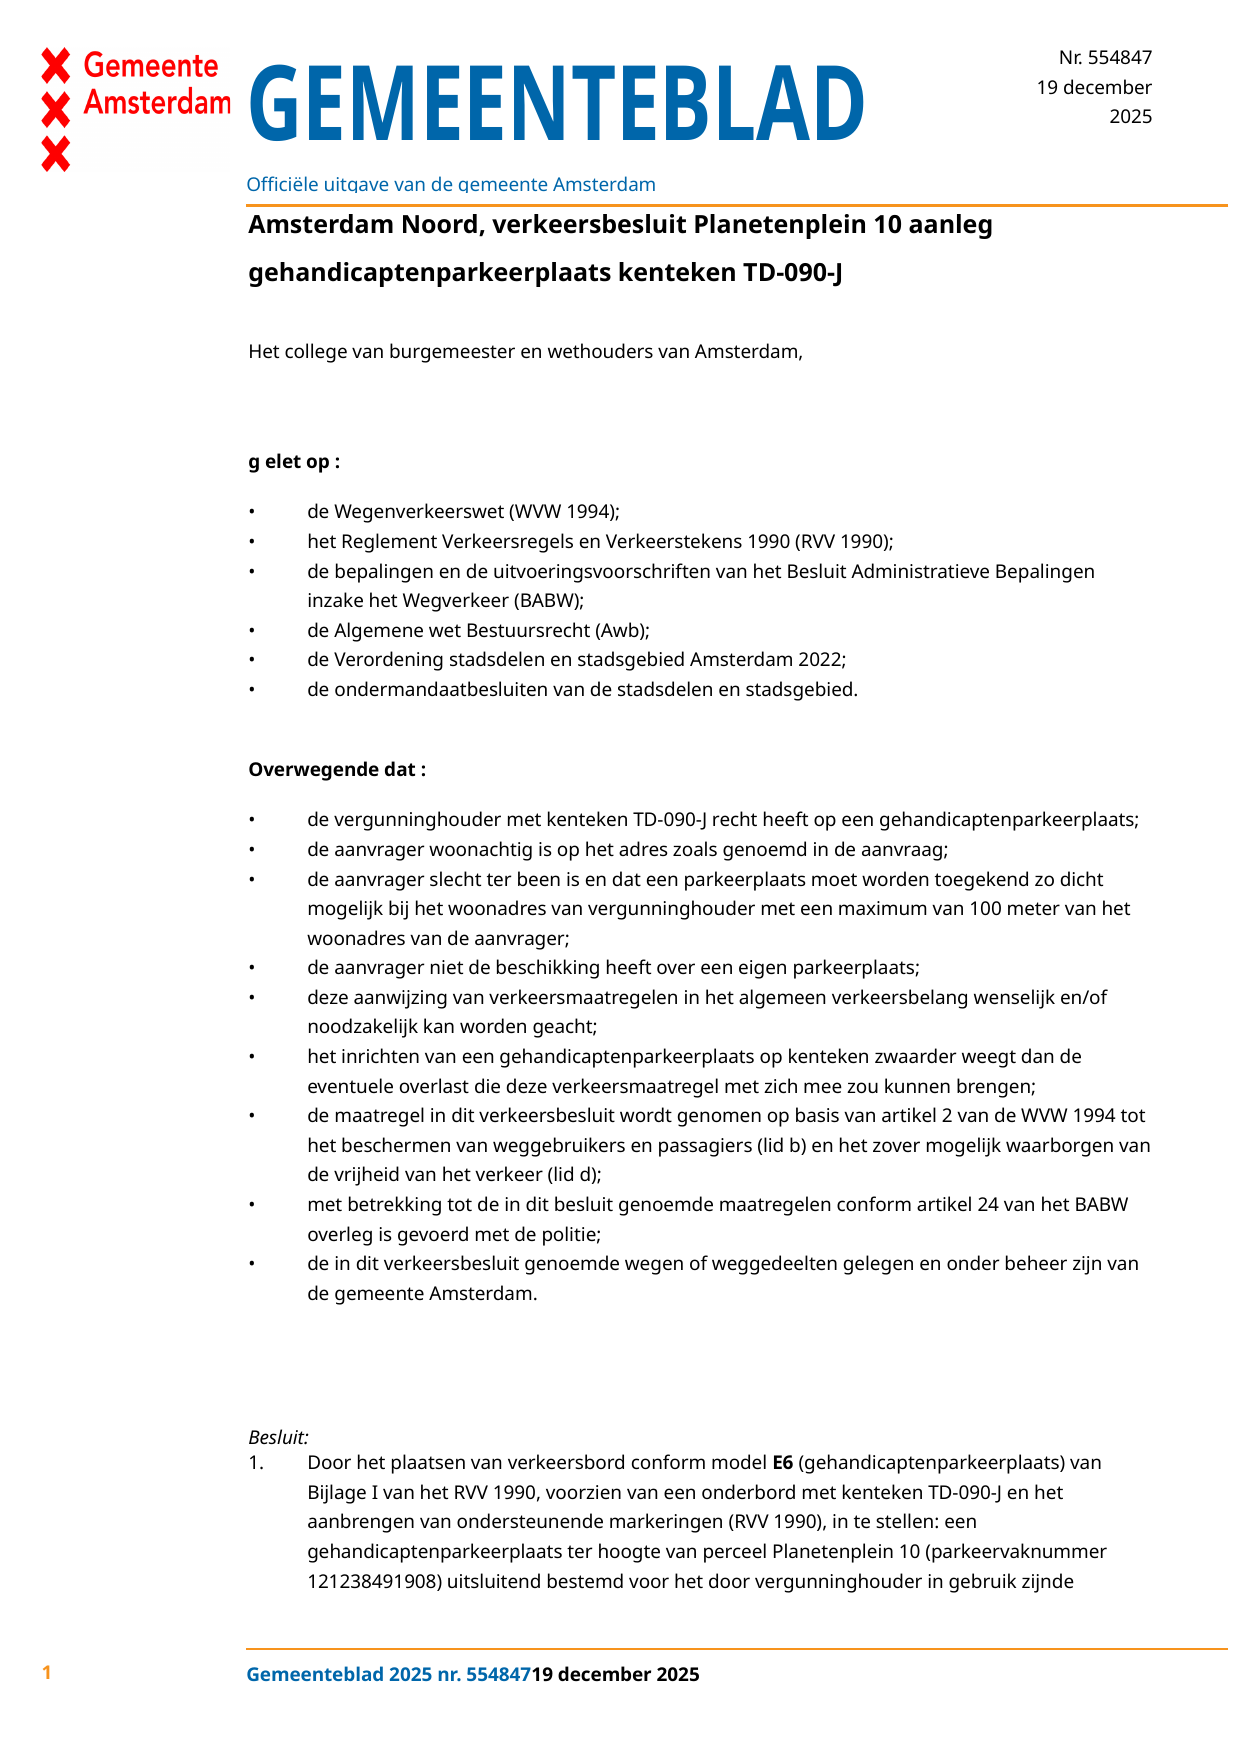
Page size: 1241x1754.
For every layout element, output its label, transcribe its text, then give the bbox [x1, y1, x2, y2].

list deze aanwijzing van verkeersmaatregelen in het algemeen verkeersbelang wenselijk en/of noodzakelijk kan worden geacht; [248, 984, 1152, 1039]
list de aanvrager woonachtig is op het adres zoals genoemd in de aanvraag; [248, 836, 1152, 862]
list de bepalingen en de uitvoeringsvoorschriften van het Besluit Administratieve Bepalingen inzake het Wegverkeer (BABW); [248, 558, 1152, 613]
text Amsterdam Noord, verkeersbesluit Planetenplein 10 aanleg gehandicaptenparkeerplaats kenteken TD-090-J [248, 207, 1152, 288]
list de aanvrager slecht ter been is en dat een parkeerplaats moet worden toegekend zo dicht mogelijk bij het woonadres van vergunninghouder met een maximum van 100 meter van het woonadres van de aanvrager; [248, 866, 1152, 951]
list de Algemene wet Bestuursrecht (Awb); [248, 617, 1152, 643]
list met betrekking tot de in dit besluit genoemde maatregelen conform artikel 24 van het BABW overleg is gevoerd met de politie; [248, 1191, 1152, 1246]
text g elet op : [248, 448, 1152, 474]
list de in dit verkeersbesluit genoemde wegen of weggedeelten gelegen en onder beheer zijn van de gemeente Amsterdam. [248, 1250, 1152, 1306]
list Door het plaatsen van verkeersbord conform model E6 (gehandicaptenparkeerplaats) van Bijlage I van het RVV 1990, voorzien van een onderbord met kenteken TD-090-J en het aanbrengen van ondersteunende markeringen (RVV 1990), in te stellen: een gehandicaptenparkeerplaats ter hoogte van perceel Planetenplein 10 (parkeervaknummer 121238491908) uitsluitend bestemd voor het door vergunninghouder in gebruik zijnde [248, 1449, 1152, 1594]
list de maatregel in dit verkeersbesluit wordt genomen op basis van artikel 2 van de WVW 1994 tot het beschermen van weggebruikers en passagiers (lid b) en het zover mogelijk waarborgen van de vrijheid van het verkeer (lid d); [248, 1102, 1152, 1187]
list de Wegenverkeerswet (WVW 1994); [248, 499, 1152, 524]
list de aanvrager niet de beschikking heeft over een eigen parkeerplaats; [248, 954, 1152, 980]
list de ondermandaatbesluiten van de stadsdelen en stadsgebied. [248, 676, 1152, 702]
text Overwegende dat : [248, 756, 1152, 782]
text Het college van burgemeester en wethouders van Amsterdam, [248, 339, 1152, 364]
list de Verordening stadsdelen en stadsgebied Amsterdam 2022; [248, 647, 1152, 672]
list het Reglement Verkeersregels en Verkeerstekens 1990 (RVV 1990); [248, 528, 1152, 554]
list de vergunninghouder met kenteken TD-090-J recht heeft op een gehandicaptenparkeerplaats; [248, 807, 1152, 832]
list het inrichten van een gehandicaptenparkeerplaats op kenteken zwaarder weegt dan de eventuele overlast die deze verkeersmaatregel met zich mee zou kunnen brengen; [248, 1043, 1152, 1098]
picture [41, 47, 231, 172]
text Besluit: [248, 1424, 1152, 1449]
